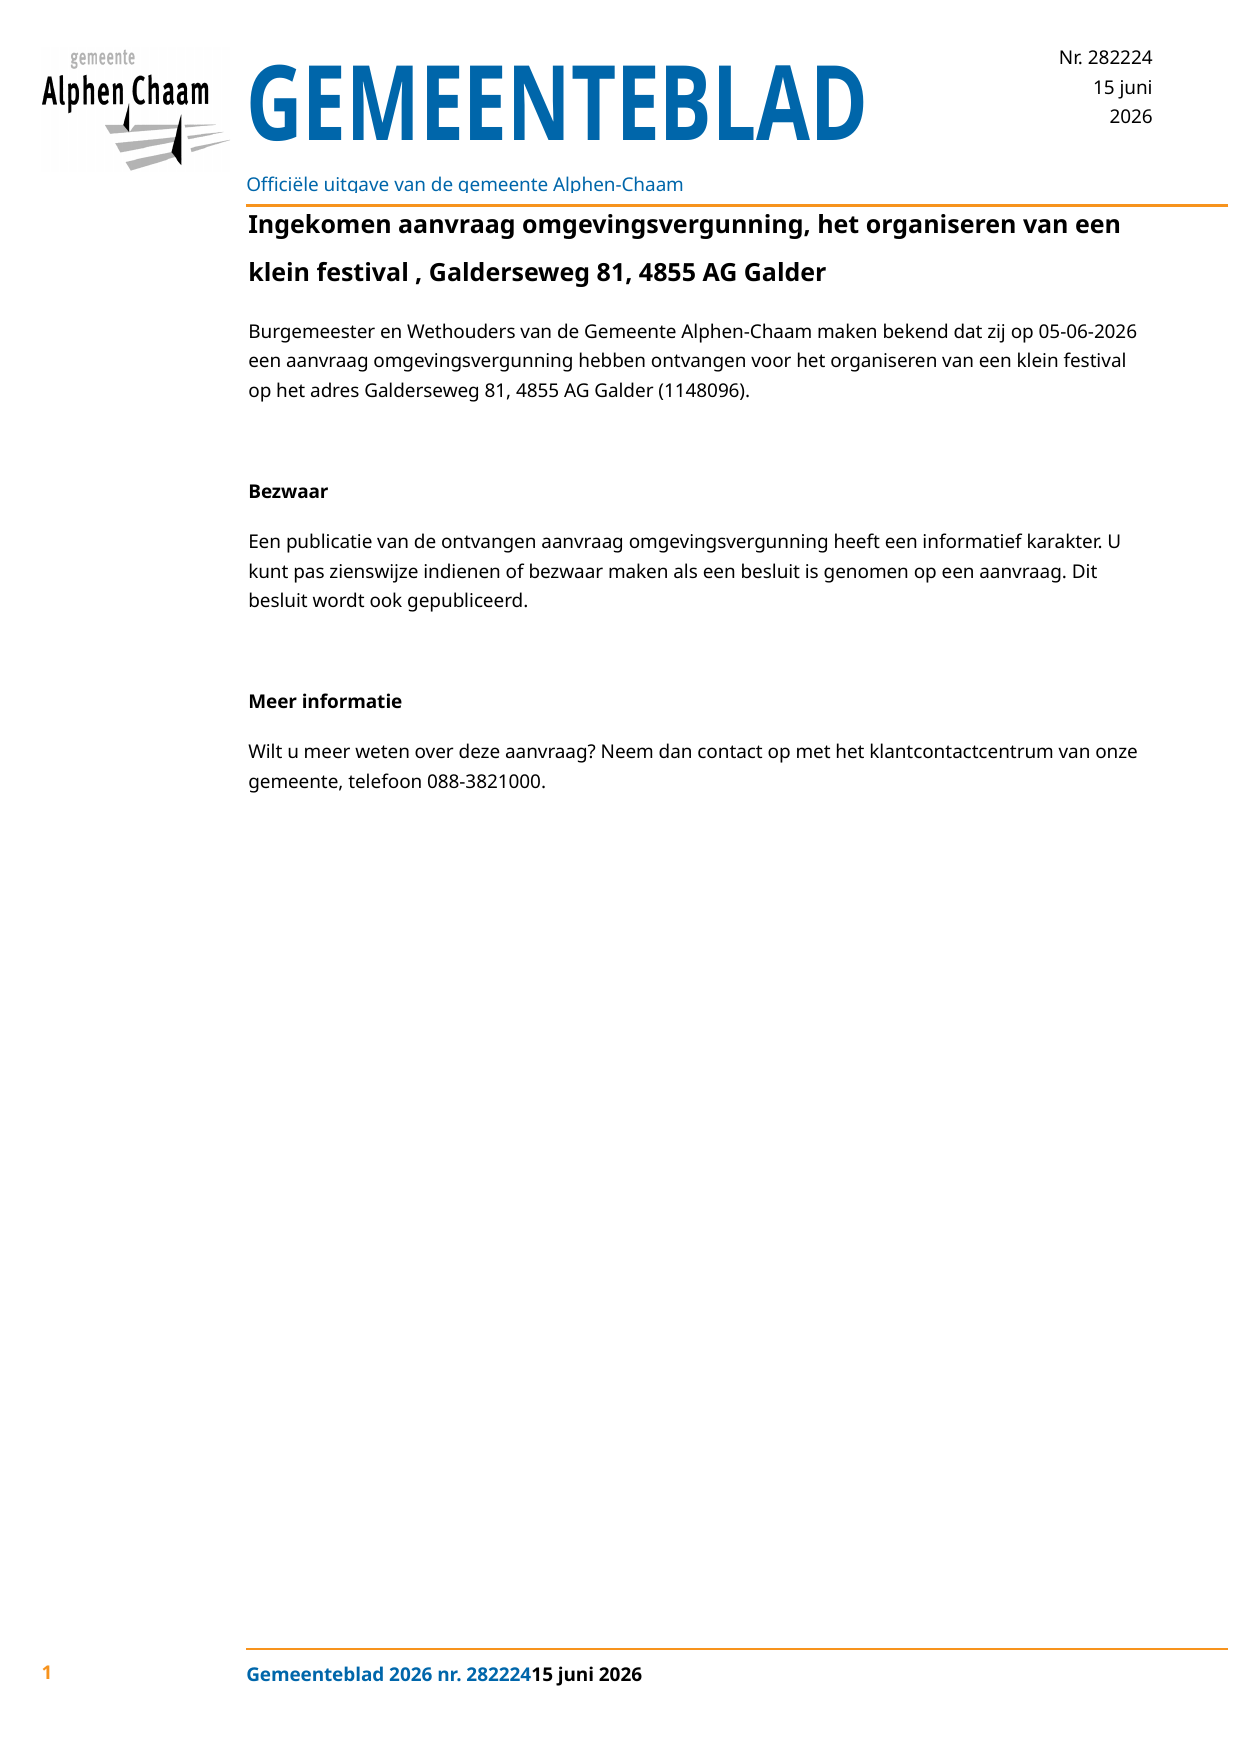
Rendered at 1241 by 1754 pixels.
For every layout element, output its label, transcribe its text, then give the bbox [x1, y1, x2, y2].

text Ingekomen aanvraag omgevingsvergunning, het organiseren van een klein festival , Galderseweg 81, 4855 AG Galder [248, 207, 1152, 288]
text Bezwaar [248, 478, 1152, 504]
text Meer informatie [248, 688, 1152, 714]
text Een publicatie van de ontvangen aanvraag omgevingsvergunning heeft een informatief karakter. U kunt pas zienswijze indienen of bezwaar maken als een besluit is genomen op een aanvraag. Dit besluit wordt ook gepubliceerd. [248, 528, 1152, 613]
text Burgemeester en Wethouders van de Gemeente Alphen-Chaam maken bekend dat zij op 05-06-2026 een aanvraag omgevingsvergunning hebben ontvangen voor het organiseren van een klein festival op het adres Galderseweg 81, 4855 AG Galder (1148096). [248, 318, 1152, 403]
text Wilt u meer weten over deze aanvraag? Neem dan contact op met het klantcontactcentrum van onze gemeente, telefoon 088-3821000. [248, 739, 1152, 794]
picture [41, 47, 231, 172]
